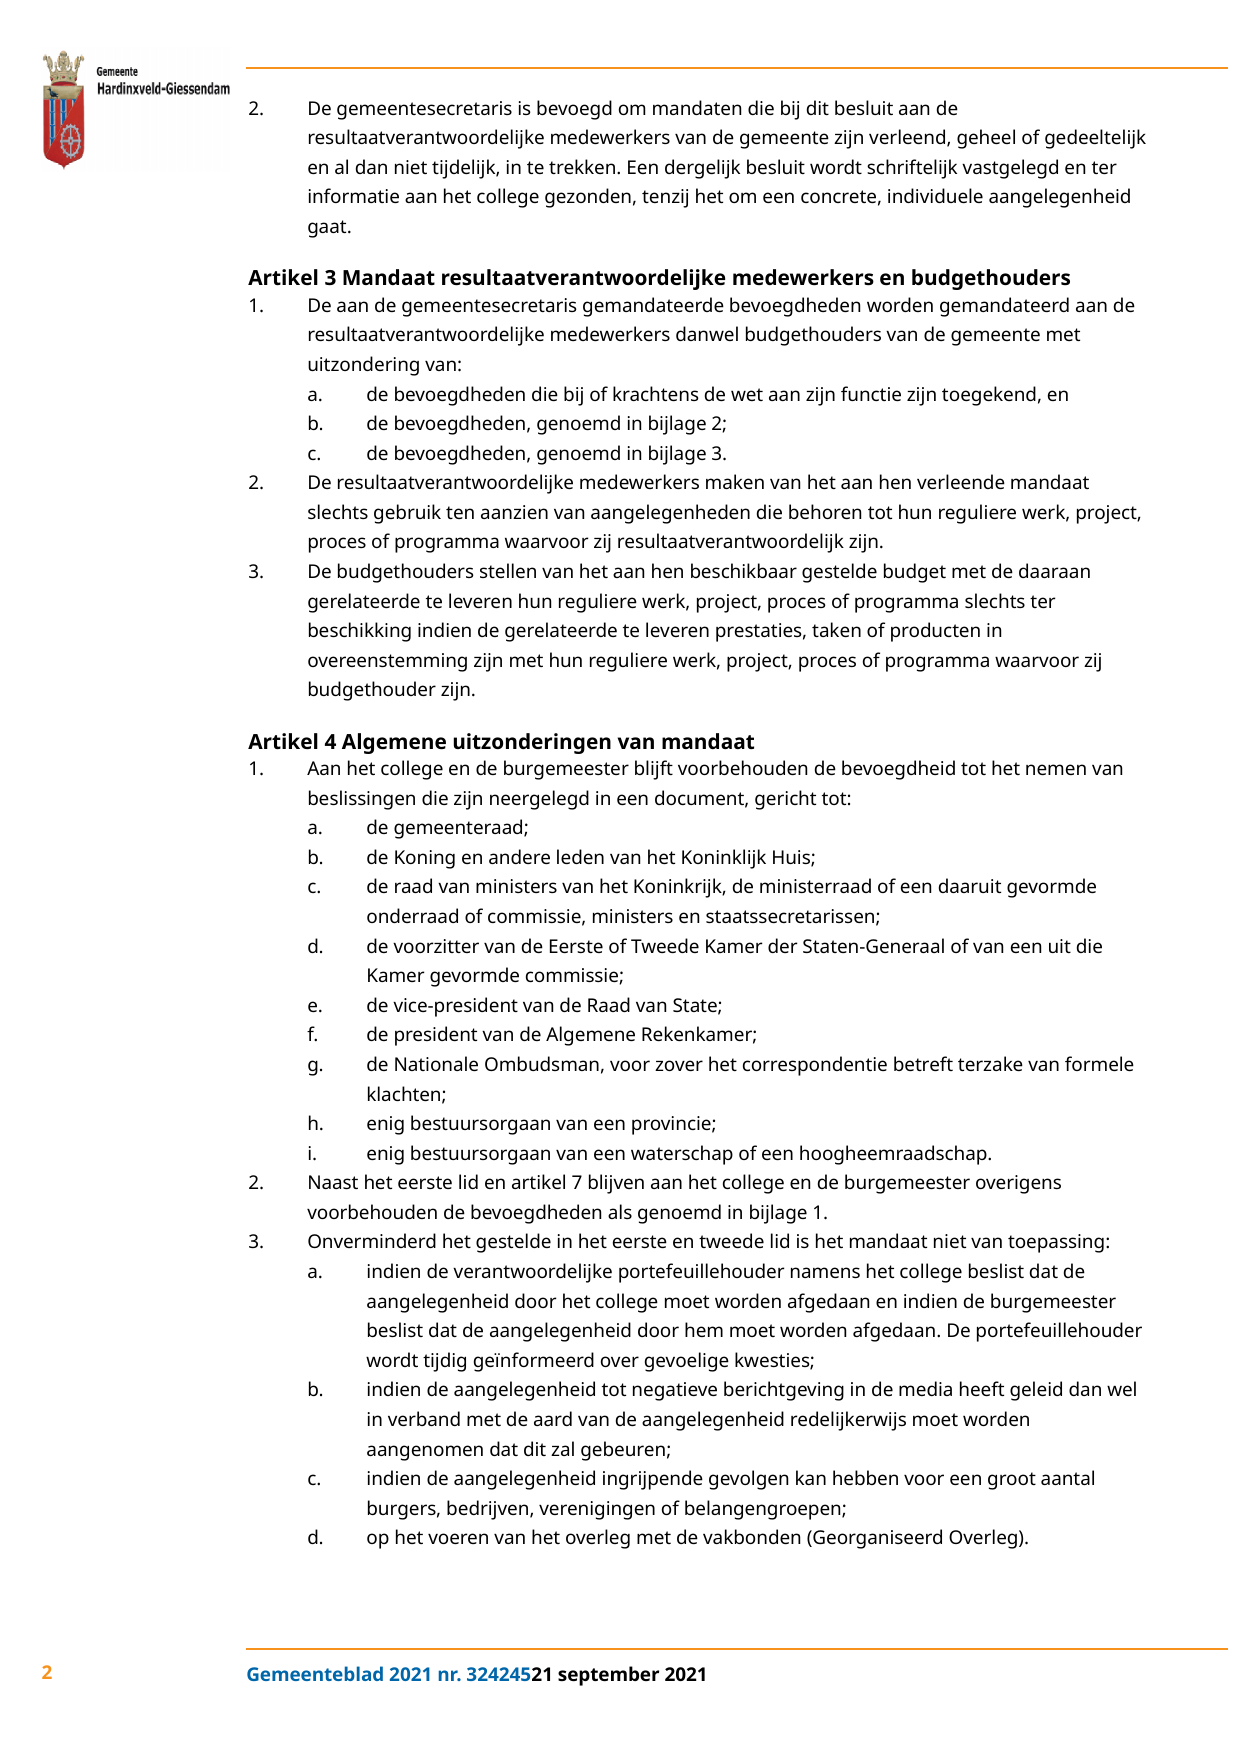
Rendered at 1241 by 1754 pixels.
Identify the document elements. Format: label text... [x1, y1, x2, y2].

list de voorzitter van de Eerste of Tweede Kamer der Staten-Generaal of van een uit die Kamer gevormde commissie; [307, 933, 1152, 988]
list de vice-president van de Raad van State; [307, 992, 1152, 1018]
list op het voeren van het overleg met de vakbonden (Georganiseerd Overleg). [307, 1524, 1152, 1550]
list de Nationale Ombudsman, voor zover het correspondentie betreft terzake van formele klachten; [307, 1051, 1152, 1107]
list De budgethouders stellen van het aan hen beschikbaar gestelde budget met de daaraan gerelateerde te leveren hun reguliere werk, project, proces of programma slechts ter beschikking indien de gerelateerde te leveren prestaties, taken of producten in overeenstemming zijn met hun reguliere werk, project, proces of programma waarvoor zij budgethouder zijn. [248, 558, 1152, 702]
list de bevoegdheden, genoemd in bijlage 3. [307, 440, 1152, 466]
list Onverminderd het gestelde in het eerste en tweede lid is het mandaat niet van toepassing: [248, 1229, 1152, 1254]
list de gemeenteraad; [307, 814, 1152, 840]
list indien de verantwoordelijke portefeuillehouder namens het college beslist dat de aangelegenheid door het college moet worden afgedaan en indien de burgemeester beslist dat de aangelegenheid door hem moet worden afgedaan. De portefeuillehouder wordt tijdig geïnformeerd over gevoelige kwesties; [307, 1258, 1152, 1373]
list De aan de gemeentesecretaris gemandateerde bevoegdheden worden gemandateerd aan de resultaatverantwoordelijke medewerkers danwel budgethouders van de gemeente met uitzondering van: [248, 292, 1152, 377]
list De gemeentesecretaris is bevoegd om mandaten die bij dit besluit aan de resultaatverantwoordelijke medewerkers van de gemeente zijn verleend, geheel of gedeeltelijk en al dan niet tijdelijk, in te trekken. Een dergelijk besluit wordt schriftelijk vastgelegd en ter informatie aan het college gezonden, tenzij het om een concrete, individuele aangelegenheid gaat. [248, 95, 1152, 239]
list de bevoegdheden die bij of krachtens de wet aan zijn functie zijn toegekend, en [307, 381, 1152, 406]
list De resultaatverantwoordelijke medewerkers maken van het aan hen verleende mandaat slechts gebruik ten aanzien van aangelegenheden die behoren tot hun reguliere werk, project, proces of programma waarvoor zij resultaatverantwoordelijk zijn. [248, 469, 1152, 554]
list Aan het college en de burgemeester blijft voorbehouden de bevoegdheid tot het nemen van beslissingen die zijn neergelegd in een document, gericht tot: [248, 755, 1152, 811]
text Artikel 3 Mandaat resultaatverantwoordelijke medewerkers en budgethouders [248, 263, 1152, 292]
list de bevoegdheden, genoemd in bijlage 2; [307, 410, 1152, 436]
list enig bestuursorgaan van een provincie; [307, 1110, 1152, 1136]
list de raad van ministers van het Koninkrijk, de ministerraad of een daaruit gevormde onderraad of commissie, ministers en staatssecretarissen; [307, 874, 1152, 929]
list indien de aangelegenheid tot negatieve berichtgeving in de media heeft geleid dan wel in verband met de aard van de aangelegenheid redelijkerwijs moet worden aangenomen dat dit zal gebeuren; [307, 1377, 1152, 1462]
list de Koning en andere leden van het Koninklijk Huis; [307, 844, 1152, 870]
list enig bestuursorgaan van een waterschap of een hoogheemraadschap. [307, 1140, 1152, 1166]
picture [41, 47, 231, 172]
list de president van de Algemene Rekenkamer; [307, 1022, 1152, 1047]
text Artikel 4 Algemene uitzonderingen van mandaat [248, 727, 1152, 755]
list Naast het eerste lid en artikel 7 blijven aan het college en de burgemeester overigens voorbehouden de bevoegdheden als genoemd in bijlage 1. [248, 1169, 1152, 1225]
list indien de aangelegenheid ingrijpende gevolgen kan hebben voor een groot aantal burgers, bedrijven, verenigingen of belangengroepen; [307, 1465, 1152, 1521]
